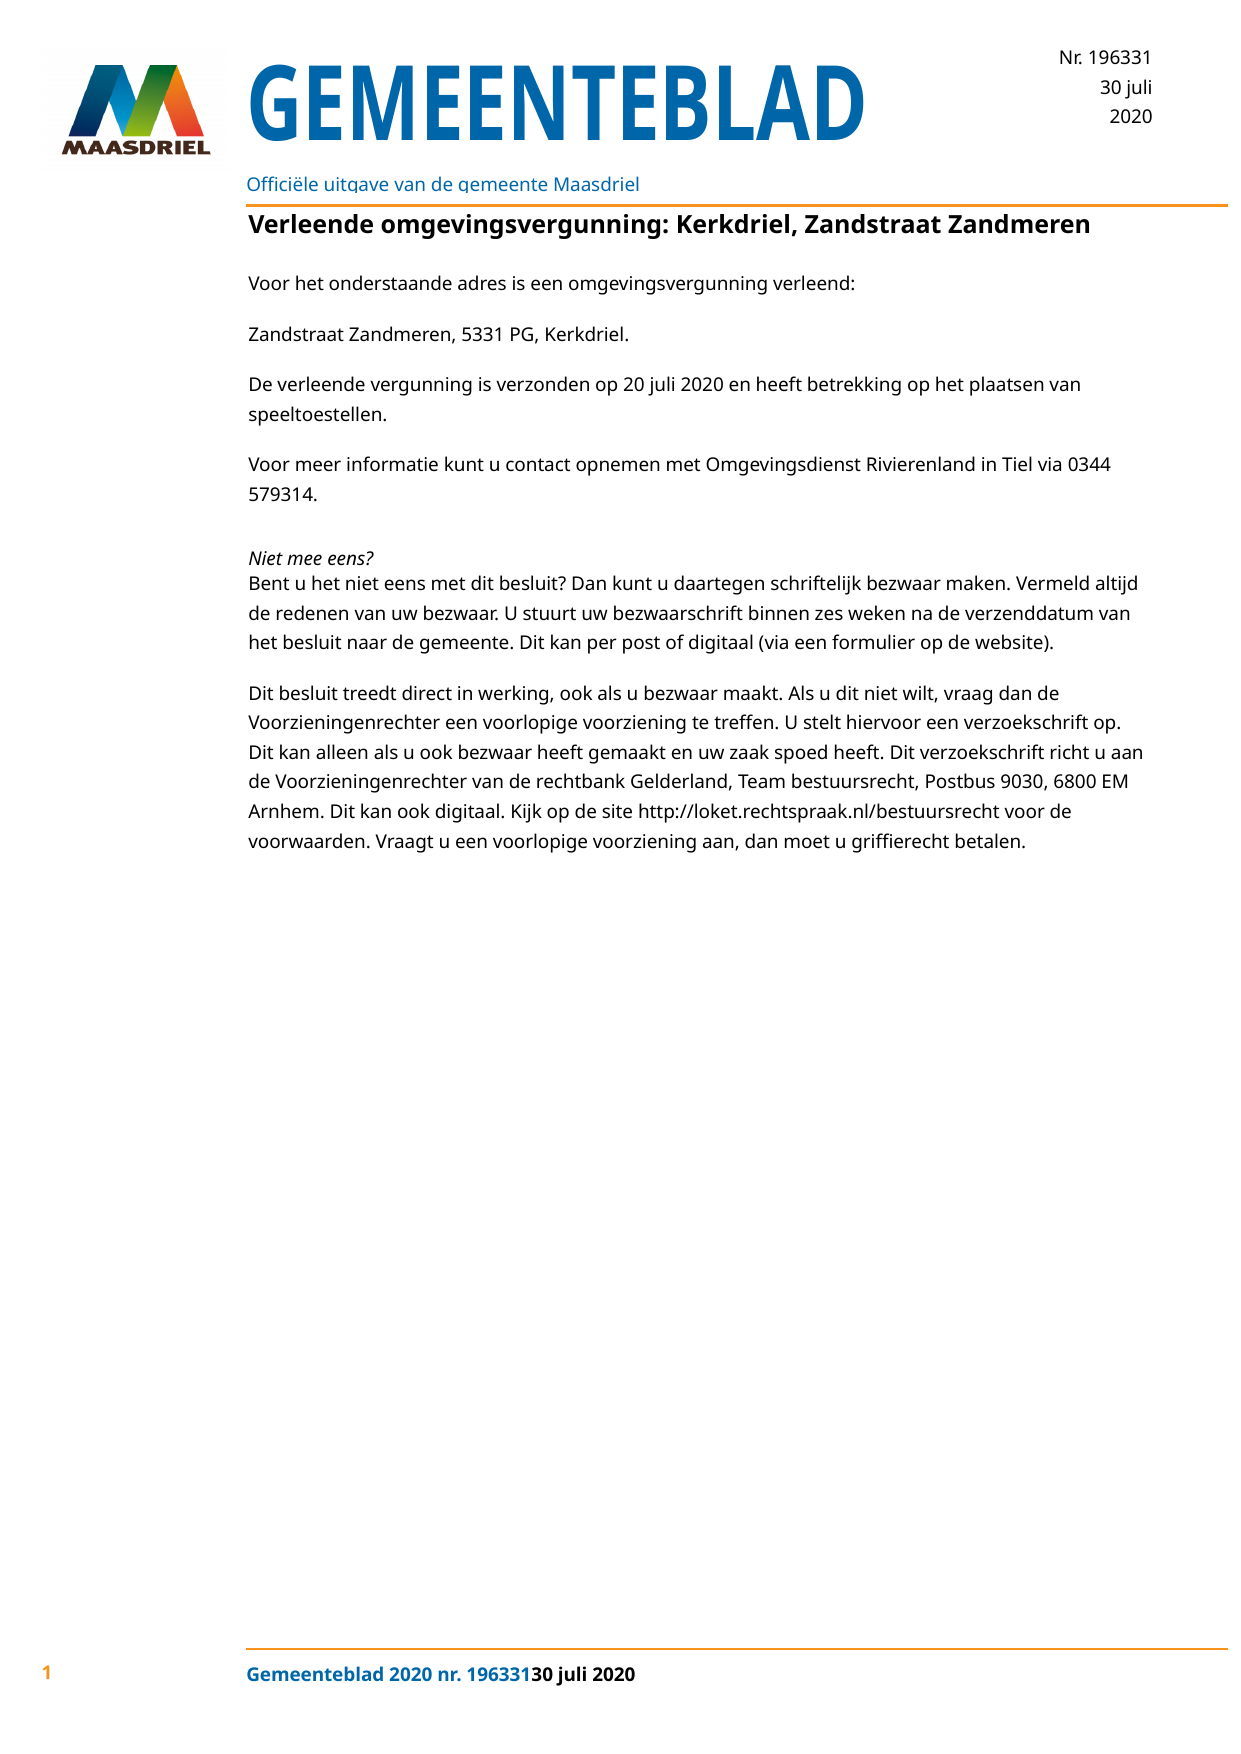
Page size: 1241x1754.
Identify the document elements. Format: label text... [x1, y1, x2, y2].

text Niet mee eens? [248, 545, 1152, 570]
text Voor meer informatie kunt u contact opnemen met Omgevingsdienst Rivierenland in Tiel via 0344 579314. [248, 451, 1152, 506]
text Verleende omgevingsvergunning: Kerkdriel, Zandstraat Zandmeren [248, 207, 1152, 241]
text Dit besluit treedt direct in werking, ook als u bezwaar maakt. Als u dit niet wilt, vraag dan de Voorzieningenrechter een voorlopige voorziening te treffen. U stelt hiervoor een verzoekschrift op. Dit kan alleen als u ook bezwaar heeft gemaakt en uw zaak spoed heeft. Dit verzoekschrift richt u aan de Voorzieningenrechter van de rechtbank Gelderland, Team bestuursrecht, Postbus 9030, 6800 EM Arnhem. Dit kan ook digitaal. Kijk op de site http://loket.rechtspraak.nl/bestuursrecht voor de voorwaarden. Vraagt u een voorlopige voorziening aan, dan moet u griffierecht betalen. [248, 680, 1152, 854]
text Zandstraat Zandmeren, 5331 PG, Kerkdriel. [248, 321, 1152, 346]
text Bent u het niet eens met dit besluit? Dan kunt u daartegen schriftelijk bezwaar maken. Vermeld altijd de redenen van uw bezwaar. U stuurt uw bezwaarschrift binnen zes weken na de verzenddatum van het besluit naar de gemeente. Dit kan per post of digitaal (via een formulier op de website). [248, 570, 1152, 655]
text De verleende vergunning is verzonden op 20 juli 2020 en heeft betrekking op het plaatsen van speeltoestellen. [248, 371, 1152, 426]
picture [41, 47, 231, 172]
text Voor het onderstaande adres is een omgevingsvergunning verleend: [248, 270, 1152, 296]
